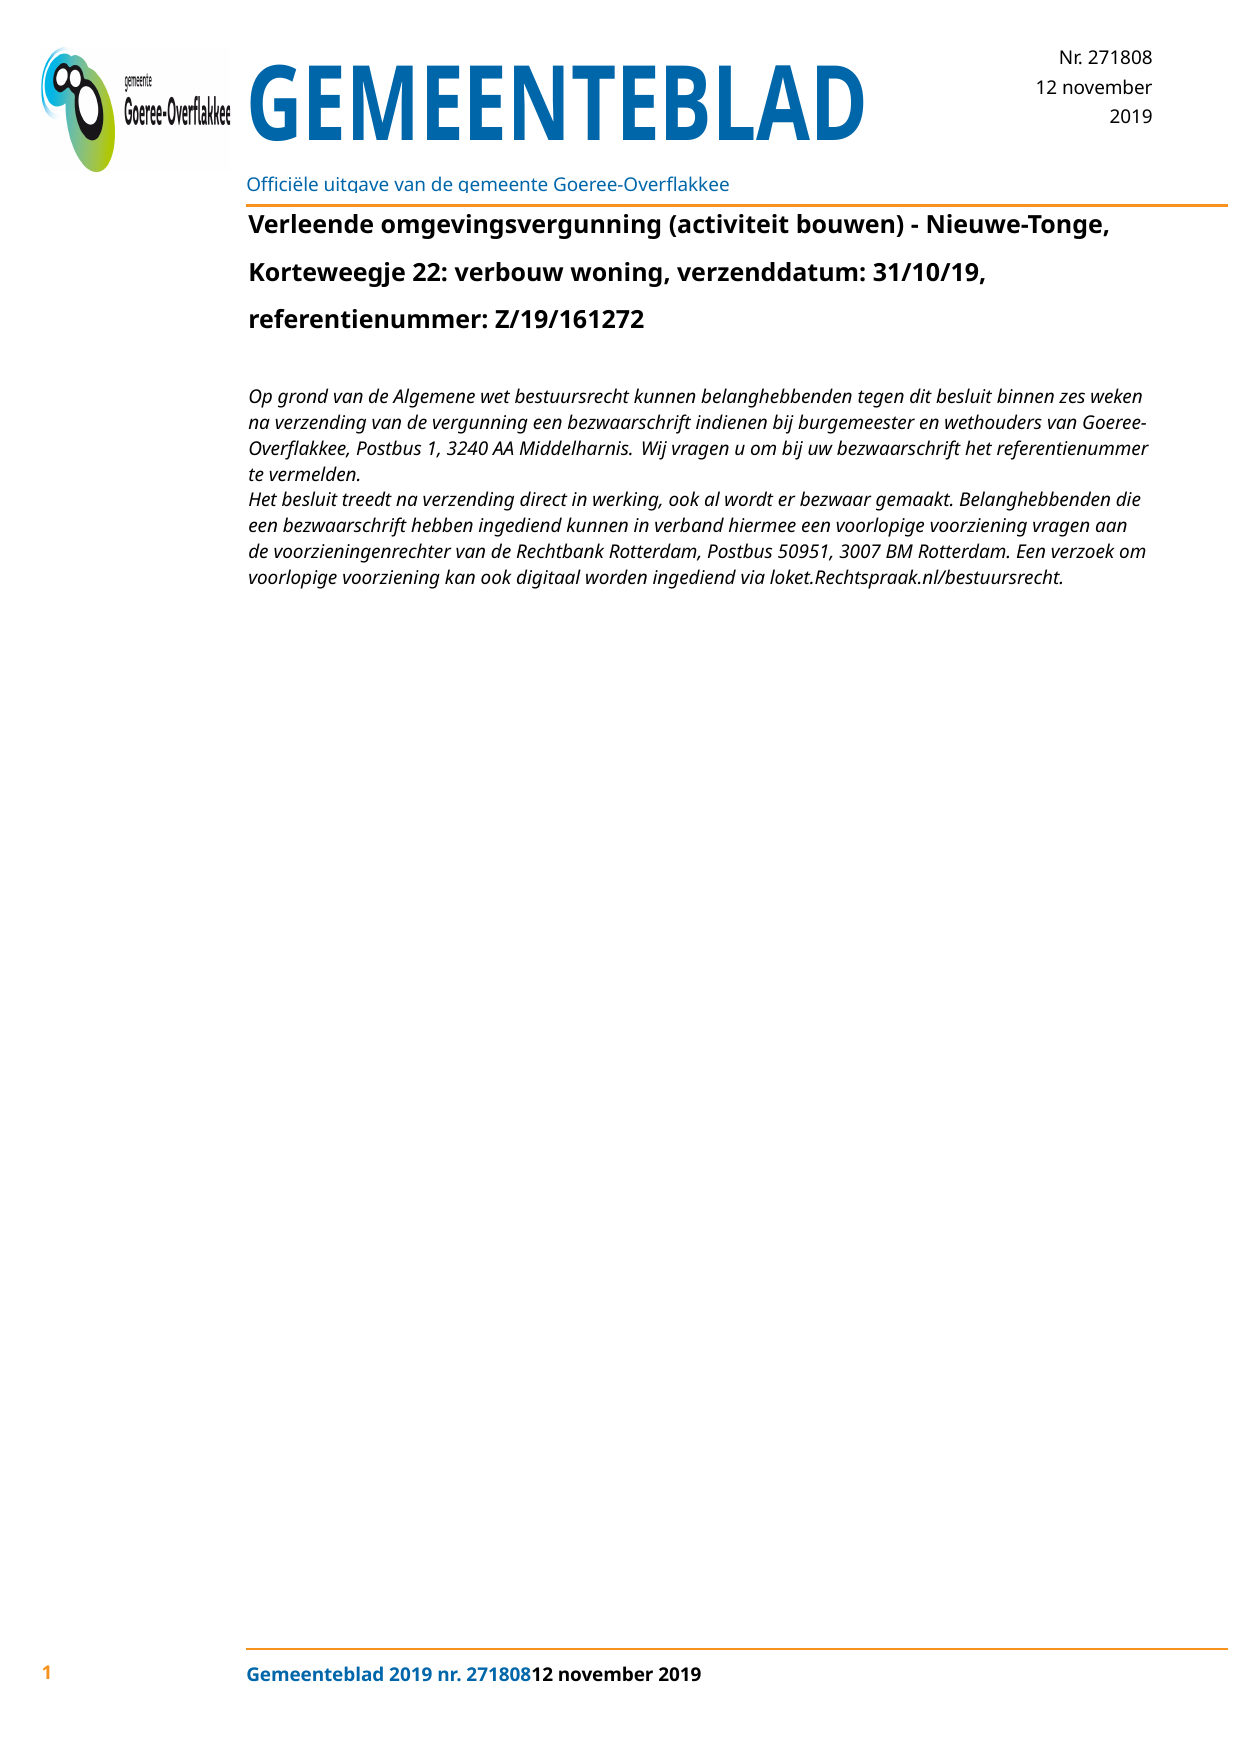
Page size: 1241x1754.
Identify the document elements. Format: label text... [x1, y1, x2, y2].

picture [41, 47, 231, 172]
text Verleende omgevingsvergunning (activiteit bouwen) - Nieuwe-Tonge, Korteweegje 22: verbouw woning, verzenddatum: 31/10/19, referentienummer: Z/19/161272 [248, 207, 1152, 336]
text Het besluit treedt na verzending direct in werking, ook al wordt er bezwaar gemaakt. Belanghebbenden die een bezwaarschrift hebben ingediend kunnen in verband hiermee een voorlopige voorziening vragen aan de voorzieningenrechter van de Rechtbank Rotterdam, Postbus 50951, 3007 BM Rotterdam. Een verzoek om voorlopige voorziening kan ook digitaal worden ingediend via loket.Rechtspraak.nl/bestuursrecht. [248, 487, 1152, 589]
text Op grond van de Algemene wet bestuursrecht kunnen belanghebbenden tegen dit besluit binnen zes weken na verzending van de vergunning een bezwaarschrift indienen bij burgemeester en wethouders van Goeree-Overflakkee, Postbus 1, 3240 AA Middelharnis. Wij vragen u om bij uw bezwaarschrift het referentienummer te vermelden. [248, 384, 1152, 487]
